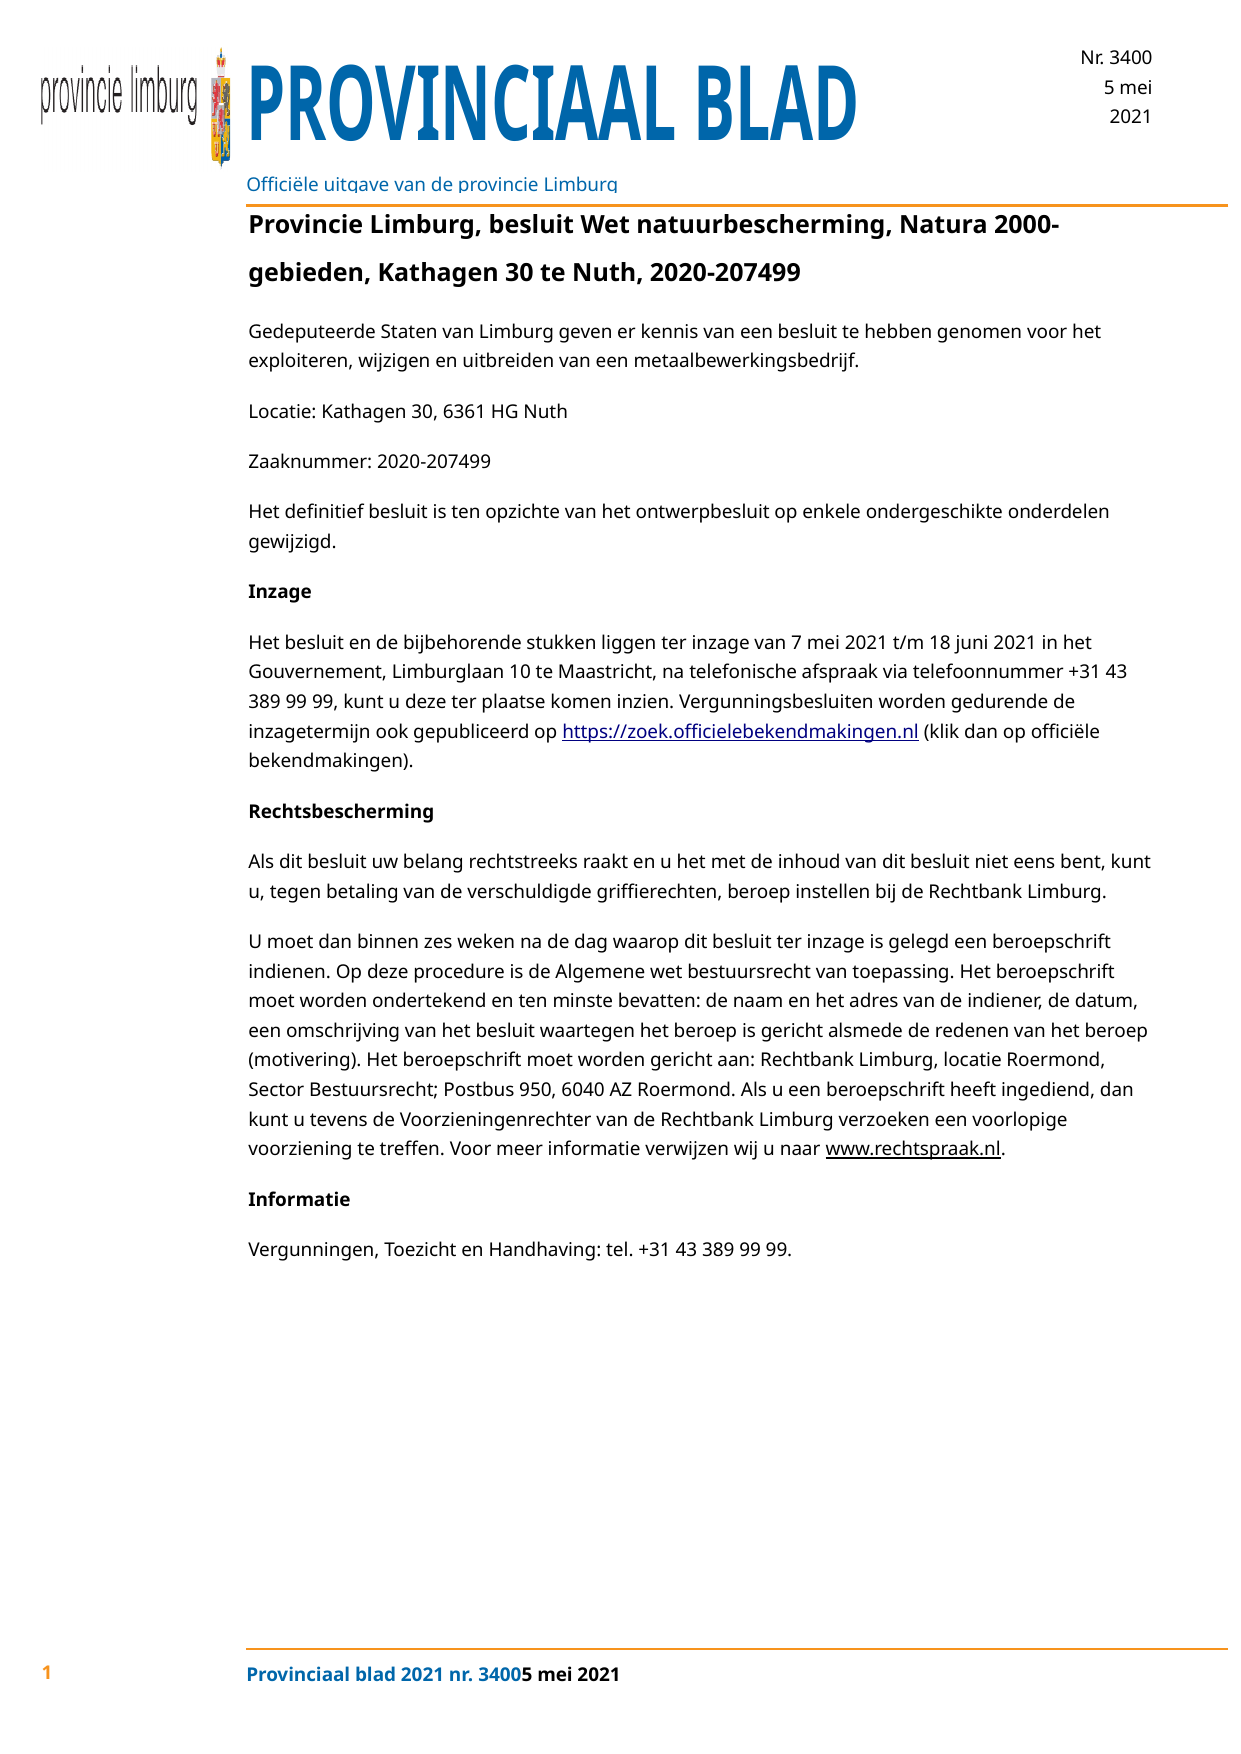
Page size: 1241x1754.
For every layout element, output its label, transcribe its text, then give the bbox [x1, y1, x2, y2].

text Als dit besluit uw belang rechtstreeks raakt en u het met de inhoud van dit besluit niet eens bent, kunt u, tegen betaling van de verschuldigde griffierechten, beroep instellen bij de Rechtbank Limburg. [248, 848, 1152, 904]
text Provincie Limburg, besluit Wet natuurbescherming, Natura 2000-gebieden, Kathagen 30 te Nuth, 2020-207499 [248, 207, 1152, 288]
text Inzage [248, 579, 1152, 604]
text Het besluit en de bijbehorende stukken liggen ter inzage van 7 mei 2021 t/m 18 juni 2021 in het Gouvernement, Limburglaan 10 te Maastricht, na telefonische afspraak via telefoonnummer +31 43 389 99 99, kunt u deze ter plaatse komen inzien. Vergunningsbesluiten worden gedurende de inzagetermijn ook gepubliceerd op https://zoek.officielebekendmakingen.nl (klik dan op officiële bekendmakingen). [248, 629, 1152, 773]
picture [41, 47, 231, 172]
text Het definitief besluit is ten opzichte van het ontwerpbesluit op enkele ondergeschikte onderdelen gewijzigd. [248, 499, 1152, 554]
text Vergunningen, Toezicht en Handhaving: tel. +31 43 389 99 99. [248, 1236, 1152, 1262]
text Gedeputeerde Staten van Limburg geven er kennis van een besluit te hebben genomen voor het exploiteren, wijzigen en uitbreiden van een metaalbewerkingsbedrijf. [248, 318, 1152, 373]
text U moet dan binnen zes weken na de dag waarop dit besluit ter inzage is gelegd een beroepschrift indienen. Op deze procedure is de Algemene wet bestuursrecht van toepassing. Het beroepschrift moet worden ondertekend en ten minste bevatten: de naam en het adres van de indiener, de datum, een omschrijving van het besluit waartegen het beroep is gericht alsmede de redenen van het beroep (motivering). Het beroepschrift moet worden gericht aan: Rechtbank Limburg, locatie Roermond, Sector Bestuursrecht; Postbus 950, 6040 AZ Roermond. Als u een beroepschrift heeft ingediend, dan kunt u tevens de Voorzieningenrechter van de Rechtbank Limburg verzoeken een voorlopige voorziening te treffen. Voor meer informatie verwijzen wij u naar www.rechtspraak.nl. [248, 928, 1152, 1161]
text Zaaknummer: 2020-207499 [248, 448, 1152, 474]
text Locatie: Kathagen 30, 6361 HG Nuth [248, 398, 1152, 424]
text Informatie [248, 1186, 1152, 1212]
text Rechtsbescherming [248, 798, 1152, 824]
